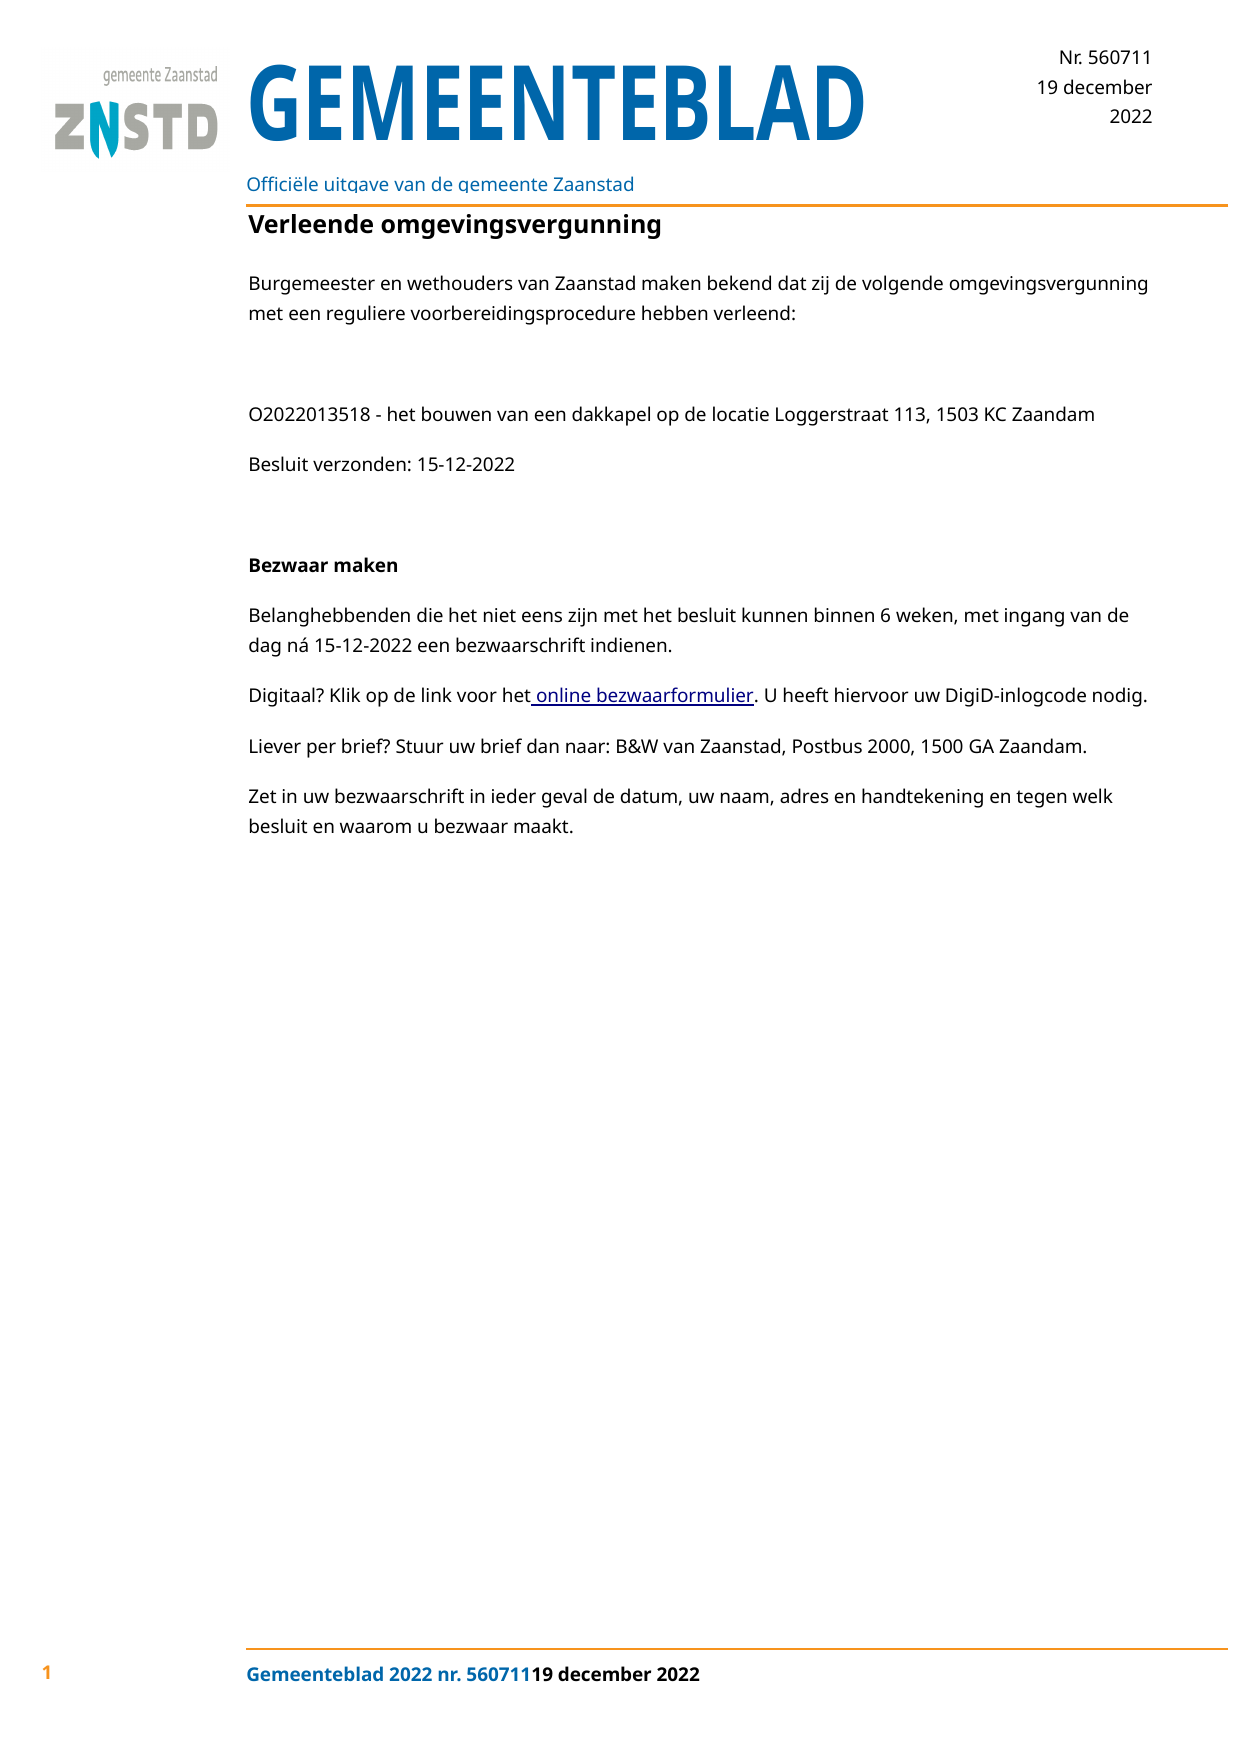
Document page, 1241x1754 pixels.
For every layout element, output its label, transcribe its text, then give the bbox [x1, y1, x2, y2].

text Liever per brief? Stuur uw brief dan naar: B&W van Zaanstad, Postbus 2000, 1500 GA Zaandam. [248, 733, 1152, 758]
text O2022013518 - het bouwen van een dakkapel op de locatie Loggerstraat 113, 1503 KC Zaandam [248, 401, 1152, 426]
text Burgemeester en wethouders van Zaanstad maken bekend dat zij de volgende omgevingsvergunning met een reguliere voorbereidingsprocedure hebben verleend: [248, 270, 1152, 326]
text Verleende omgevingsvergunning [248, 207, 1152, 241]
picture [41, 47, 231, 172]
text Besluit verzonden: 15-12-2022 [248, 451, 1152, 477]
text Belanghebbenden die het niet eens zijn met het besluit kunnen binnen 6 weken, met ingang van de dag ná 15-12-2022 een bezwaarschrift indienen. [248, 602, 1152, 658]
text Bezwaar maken [248, 552, 1152, 578]
text Zet in uw bezwaarschrift in ieder geval de datum, uw naam, adres en handtekening en tegen welk besluit en waarom u bezwaar maakt. [248, 783, 1152, 838]
text Digitaal? Klik op de link voor het online bezwaarformulier. U heeft hiervoor uw DigiD-inlogcode nodig. [248, 682, 1152, 708]
